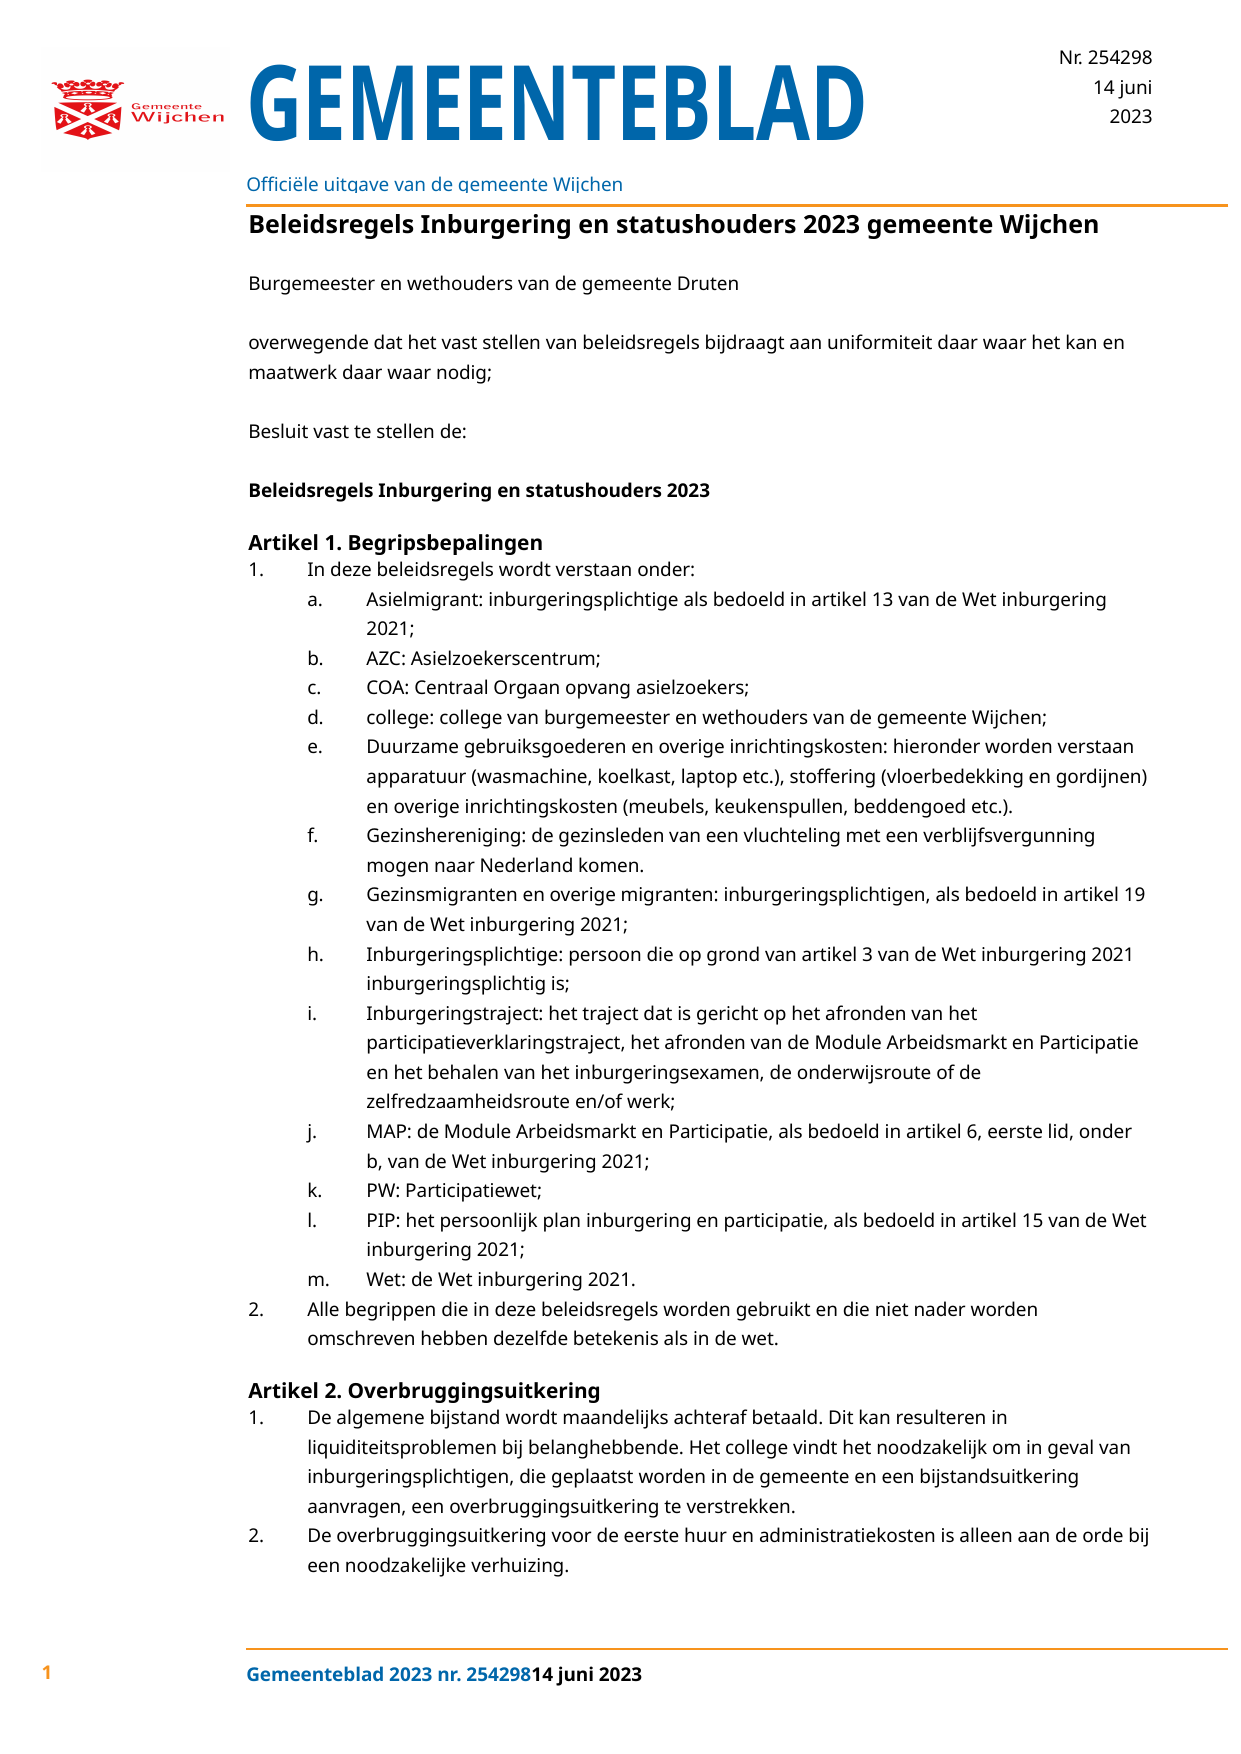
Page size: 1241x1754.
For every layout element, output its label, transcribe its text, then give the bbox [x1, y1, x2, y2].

list MAP: de Module Arbeidsmarkt en Participatie, als bedoeld in artikel 6, eerste lid, onder b, van de Wet inburgering 2021; [307, 1118, 1152, 1174]
list Duurzame gebruiksgoederen en overige inrichtingskosten: hieronder worden verstaan apparatuur (wasmachine, koelkast, laptop etc.), stoffering (vloerbedekking en gordijnen) en overige inrichtingskosten (meubels, keukenspullen, beddengoed etc.). [307, 734, 1152, 819]
list In deze beleidsregels wordt verstaan onder: [248, 556, 1152, 582]
list college: college van burgemeester en wethouders van de gemeente Wijchen; [307, 704, 1152, 730]
text Beleidsregels Inburgering en statushouders 2023 gemeente Wijchen [248, 207, 1152, 241]
list PW: Participatiewet; [307, 1177, 1152, 1203]
list PIP: het persoonlijk plan inburgering en participatie, als bedoeld in artikel 15 van de Wet inburgering 2021; [307, 1207, 1152, 1262]
list De overbruggingsuitkering voor de eerste huur en administratiekosten is alleen aan de orde bij een noodzakelijke verhuizing. [248, 1523, 1152, 1578]
list Wet: de Wet inburgering 2021. [307, 1266, 1152, 1292]
list AZC: Asielzoekerscentrum; [307, 645, 1152, 671]
list COA: Centraal Orgaan opvang asielzoekers; [307, 674, 1152, 700]
text overwegende dat het vast stellen van beleidsregels bijdraagt aan uniformiteit daar waar het kan en maatwerk daar waar nodig; [248, 329, 1152, 385]
list Gezinshereniging: de gezinsleden van een vluchteling met een verblijfsvergunning mogen naar Nederland komen. [307, 822, 1152, 878]
text Besluit vast te stellen de: [248, 418, 1152, 444]
list Gezinsmigranten en overige migranten: inburgeringsplichtigen, als bedoeld in artikel 19 van de Wet inburgering 2021; [307, 882, 1152, 937]
list Alle begrippen die in deze beleidsregels worden gebruikt en die niet nader worden omschreven hebben dezelfde betekenis als in de wet. [248, 1296, 1152, 1351]
list De algemene bijstand wordt maandelijks achteraf betaald. Dit kan resulteren in liquiditeitsproblemen bij belanghebbende. Het college vindt het noodzakelijk om in geval van inburgeringsplichtigen, die geplaatst worden in de gemeente en een bijstandsuitkering aanvragen, een overbruggingsuitkering te verstrekken. [248, 1404, 1152, 1519]
text Beleidsregels Inburgering en statushouders 2023 [248, 477, 1152, 503]
text Artikel 2. Overbruggingsuitkering [248, 1376, 1152, 1404]
list Inburgeringstraject: het traject dat is gericht op het afronden van het participatieverklaringstraject, het afronden van de Module Arbeidsmarkt en Participatie en het behalen van het inburgeringsexamen, de onderwijsroute of de zelfredzaamheidsroute en/of werk; [307, 1000, 1152, 1114]
picture [41, 47, 231, 172]
list Asielmigrant: inburgeringsplichtige als bedoeld in artikel 13 van de Wet inburgering 2021; [307, 586, 1152, 641]
text Burgemeester en wethouders van de gemeente Druten [248, 270, 1152, 296]
text Artikel 1. Begripsbepalingen [248, 528, 1152, 556]
list Inburgeringsplichtige: persoon die op grond van artikel 3 van de Wet inburgering 2021 inburgeringsplichtig is; [307, 941, 1152, 996]
